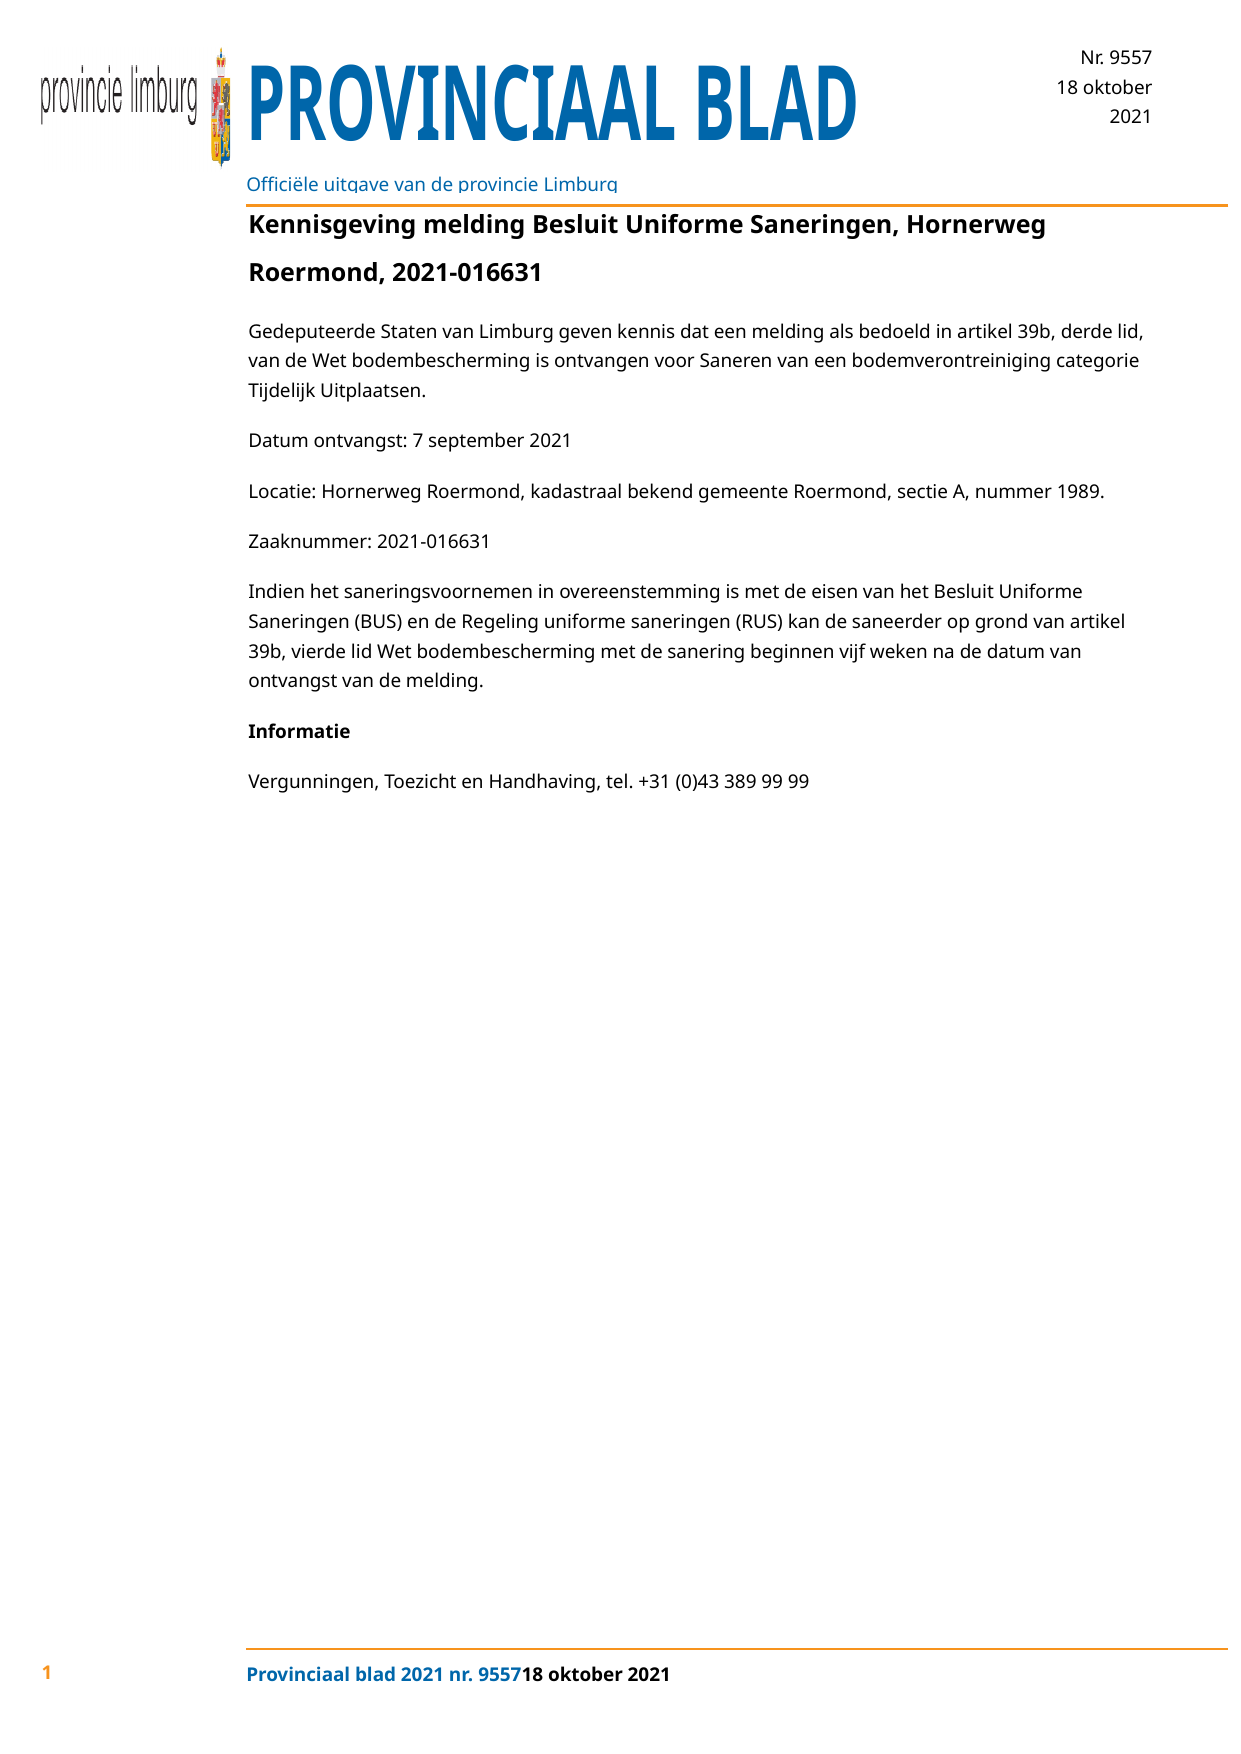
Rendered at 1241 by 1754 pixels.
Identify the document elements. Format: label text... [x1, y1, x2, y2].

picture [41, 47, 231, 172]
text Informatie [248, 718, 1152, 744]
text Zaaknummer: 2021-016631 [248, 528, 1152, 554]
text Gedeputeerde Staten van Limburg geven kennis dat een melding als bedoeld in artikel 39b, derde lid, van de Wet bodembescherming is ontvangen voor Saneren van een bodemverontreiniging categorie Tijdelijk Uitplaatsen. [248, 318, 1152, 403]
text Datum ontvangst: 7 september 2021 [248, 427, 1152, 453]
text Vergunningen, Toezicht en Handhaving, tel. +31 (0)43 389 99 99 [248, 768, 1152, 794]
text Indien het saneringsvoornemen in overeenstemming is met de eisen van het Besluit Uniforme Saneringen (BUS) en de Regeling uniforme saneringen (RUS) kan de saneerder op grond van artikel 39b, vierde lid Wet bodembescherming met de sanering beginnen vijf weken na de datum van ontvangst van de melding. [248, 579, 1152, 693]
text Locatie: Hornerweg Roermond, kadastraal bekend gemeente Roermond, sectie A, nummer 1989. [248, 478, 1152, 504]
text Kennisgeving melding Besluit Uniforme Saneringen, Hornerweg Roermond, 2021-016631 [248, 207, 1152, 288]
